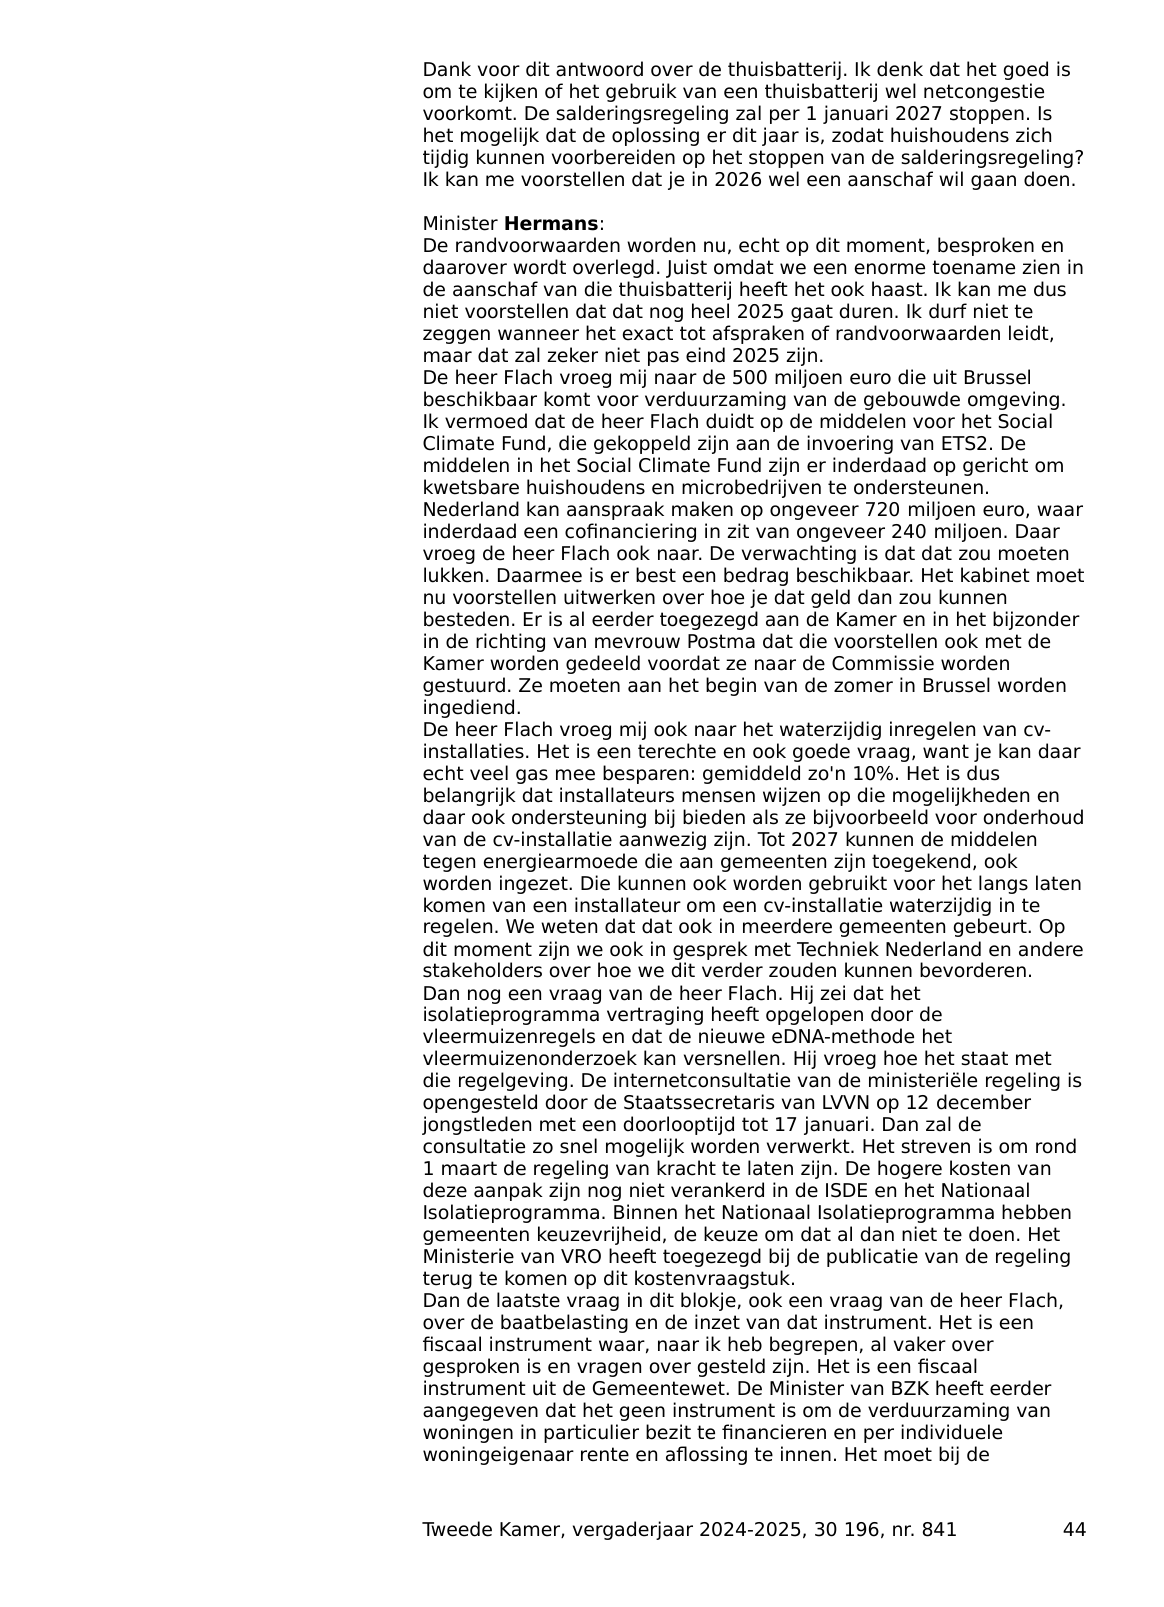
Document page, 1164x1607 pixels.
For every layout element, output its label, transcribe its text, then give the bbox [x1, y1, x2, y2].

text Dank voor dit antwoord over de thuisbatterij. Ik denk dat het goed is om te kijken of het gebruik van een thuisbatterij wel netcongestie voorkomt. De salderingsregeling zal per 1 januari 2027 stoppen. Is het mogelijk dat de oplossing er dit jaar is, zodat huishoudens zich tijdig kunnen voorbereiden op het stoppen van de salderingsregeling? Ik kan me voorstellen dat je in 2026 wel een aanschaf wil gaan doen. [422, 59, 1087, 191]
text De heer Flach vroeg mij naar de 500 miljoen euro die uit Brussel beschikbaar komt voor verduurzaming van de gebouwde omgeving. Ik vermoed dat de heer Flach duidt op de middelen voor het Social Climate Fund, die gekoppeld zijn aan de invoering van ETS2. De middelen in het Social Climate Fund zijn er inderdaad op gericht om kwetsbare huishoudens en microbedrijven te ondersteunen. Nederland kan aanspraak maken op ongeveer 720 miljoen euro, waar inderdaad een cofinanciering in zit van ongeveer 240 miljoen. Daar vroeg de heer Flach ook naar. De verwachting is dat dat zou moeten lukken. Daarmee is er best een bedrag beschikbaar. Het kabinet moet nu voorstellen uitwerken over hoe je dat geld dan zou kunnen besteden. Er is al eerder toegezegd aan de Kamer en in het bijzonder in de richting van mevrouw Postma dat die voorstellen ook met de Kamer worden gedeeld voordat ze naar de Commissie worden gestuurd. Ze moeten aan het begin van de zomer in Brussel worden ingediend. [422, 367, 1087, 719]
text De heer Flach vroeg mij ook naar het waterzijdig inregelen van cv-installaties. Het is een terechte en ook goede vraag, want je kan daar echt veel gas mee besparen: gemiddeld zo'n 10%. Het is dus belangrijk dat installateurs mensen wijzen op die mogelijkheden en daar ook ondersteuning bij bieden als ze bijvoorbeeld voor onderhoud van de cv-installatie aanwezig zijn. Tot 2027 kunnen de middelen tegen energiearmoede die aan gemeenten zijn toegekend, ook worden ingezet. Die kunnen ook worden gebruikt voor het langs laten komen van een installateur om een cv-installatie waterzijdig in te regelen. We weten dat dat ook in meerdere gemeenten gebeurt. Op dit moment zijn we ook in gesprek met Techniek Nederland en andere stakeholders over hoe we dit verder zouden kunnen bevorderen. [422, 719, 1087, 982]
text Minister Hermans: [422, 213, 1087, 235]
text Dan nog een vraag van de heer Flach. Hij zei dat het isolatieprogramma vertraging heeft opgelopen door de vleermuizenregels en dat de nieuwe eDNA-methode het vleermuizenonderzoek kan versnellen. Hij vroeg hoe het staat met die regelgeving. De internetconsultatie van de ministeriële regeling is opengesteld door de Staatssecretaris van LVVN op 12 december jongstleden met een doorlooptijd tot 17 januari. Dan zal de consultatie zo snel mogelijk worden verwerkt. Het streven is om rond 1 maart de regeling van kracht te laten zijn. De hogere kosten van deze aanpak zijn nog niet verankerd in de ISDE en het Nationaal Isolatieprogramma. Binnen het Nationaal Isolatieprogramma hebben gemeenten keuzevrijheid, de keuze om dat al dan niet te doen. Het Ministerie van VRO heeft toegezegd bij de publicatie van de regeling terug te komen op dit kostenvraagstuk. [422, 982, 1087, 1290]
text Dan de laatste vraag in dit blokje, ook een vraag van de heer Flach, over de baatbelasting en de inzet van dat instrument. Het is een fiscaal instrument waar, naar ik heb begrepen, al vaker over gesproken is en vragen over gesteld zijn. Het is een fiscaal instrument uit de Gemeentewet. De Minister van BZK heeft eerder aangegeven dat het geen instrument is om de verduurzaming van woningen in particulier bezit te financieren en per individuele woningeigenaar rente en aflossing te innen. Het moet bij de [422, 1290, 1087, 1466]
text De randvoorwaarden worden nu, echt op dit moment, besproken en daarover wordt overlegd. Juist omdat we een enorme toename zien in de aanschaf van die thuisbatterij heeft het ook haast. Ik kan me dus niet voorstellen dat dat nog heel 2025 gaat duren. Ik durf niet te zeggen wanneer het exact tot afspraken of randvoorwaarden leidt, maar dat zal zeker niet pas eind 2025 zijn. [422, 235, 1087, 367]
